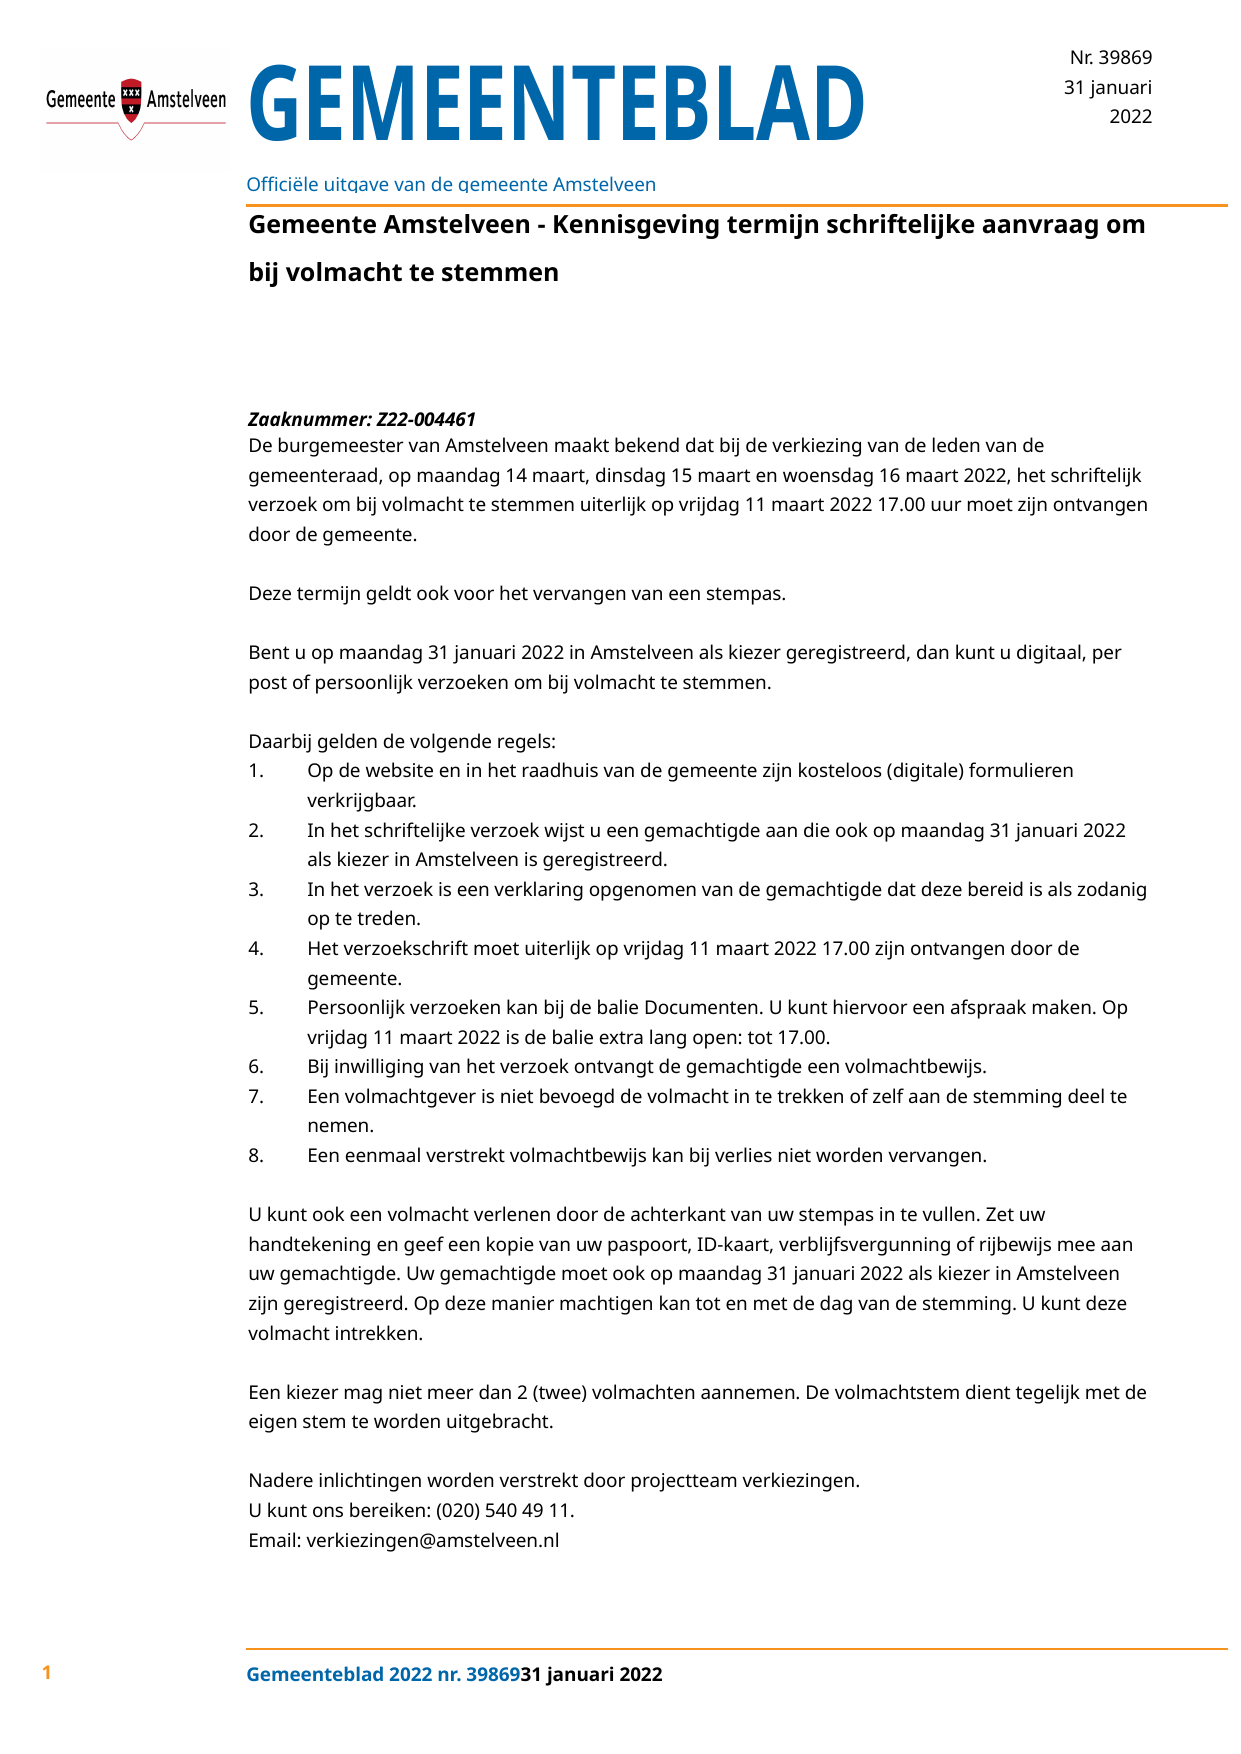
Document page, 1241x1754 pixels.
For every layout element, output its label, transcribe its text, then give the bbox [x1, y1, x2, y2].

text Een kiezer mag niet meer dan 2 (twee) volmachten aannemen. De volmachtstem dient tegelijk met de eigen stem te worden uitgebracht. [248, 1379, 1152, 1434]
list Bij inwilliging van het verzoek ontvangt de gemachtigde een volmachtbewijs. [248, 1053, 1152, 1079]
text De burgemeester van Amstelveen maakt bekend dat bij de verkiezing van de leden van de gemeenteraad, op maandag 14 maart, dinsdag 15 maart en woensdag 16 maart 2022, het schriftelijk verzoek om bij volmacht te stemmen uiterlijk op vrijdag 11 maart 2022 17.00 uur moet zijn ontvangen door de gemeente. [248, 432, 1152, 547]
text Nadere inlichtingen worden verstrekt door projectteam verkiezingen. [248, 1468, 1152, 1493]
list Het verzoekschrift moet uiterlijk op vrijdag 11 maart 2022 17.00 zijn ontvangen door de gemeente. [248, 935, 1152, 990]
text Email: verkiezingen@amstelveen.nl [248, 1527, 1152, 1552]
text Deze termijn geldt ook voor het vervangen van een stempas. [248, 580, 1152, 606]
list In het schriftelijke verzoek wijst u een gemachtigde aan die ook op maandag 31 januari 2022 als kiezer in Amstelveen is geregistreerd. [248, 817, 1152, 872]
text U kunt ook een volmacht verlenen door de achterkant van uw stempas in te vullen. Zet uw handtekening en geef een kopie van uw paspoort, ID-kaart, verblijfsvergunning of rijbewijs mee aan uw gemachtigde. Uw gemachtigde moet ook op maandag 31 januari 2022 als kiezer in Amstelveen zijn geregistreerd. Op deze manier machtigen kan tot en met de dag van de stemming. U kunt deze volmacht intrekken. [248, 1201, 1152, 1345]
picture [41, 47, 231, 172]
list Persoonlijk verzoeken kan bij de balie Documenten. U kunt hiervoor een afspraak maken. Op vrijdag 11 maart 2022 is de balie extra lang open: tot 17.00. [248, 994, 1152, 1049]
text Bent u op maandag 31 januari 2022 in Amstelveen als kiezer geregistreerd, dan kunt u digitaal, per post of persoonlijk verzoeken om bij volmacht te stemmen. [248, 639, 1152, 694]
list In het verzoek is een verklaring opgenomen van de gemachtigde dat deze bereid is als zodanig op te treden. [248, 876, 1152, 931]
text Gemeente Amstelveen - Kennisgeving termijn schriftelijke aanvraag om bij volmacht te stemmen [248, 207, 1152, 288]
list Op de website en in het raadhuis van de gemeente zijn kosteloos (digitale) formulieren verkrijgbaar. [248, 758, 1152, 813]
text Zaaknummer: Z22-004461 [248, 406, 1152, 432]
text U kunt ons bereiken: (020) 540 49 11. [248, 1497, 1152, 1523]
list Een volmachtgever is niet bevoegd de volmacht in te trekken of zelf aan de stemming deel te nemen. [248, 1083, 1152, 1138]
text Daarbij gelden de volgende regels: [248, 728, 1152, 754]
list Een eenmaal verstrekt volmachtbewijs kan bij verlies niet worden vervangen. [248, 1142, 1152, 1168]
